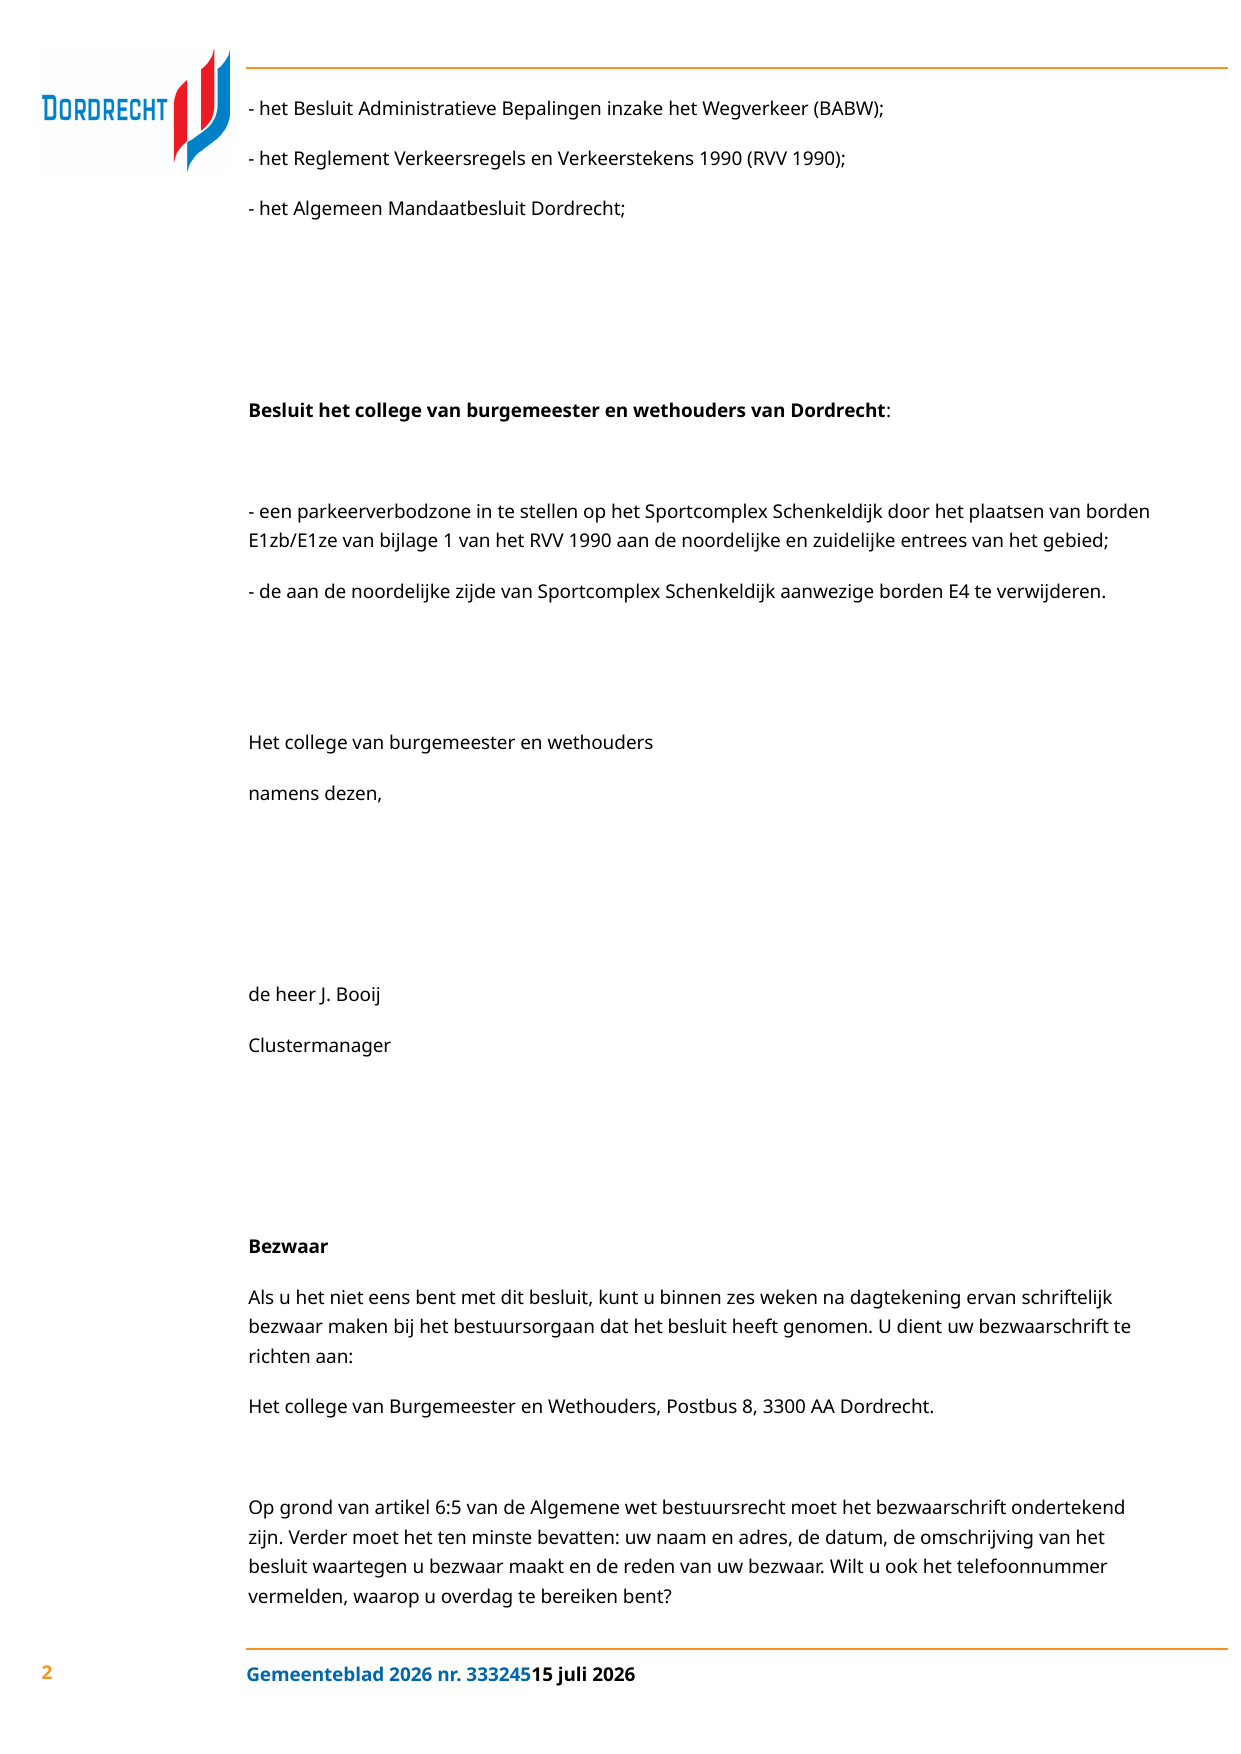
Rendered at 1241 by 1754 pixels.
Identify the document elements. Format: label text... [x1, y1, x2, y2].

text de heer J. Booij [248, 981, 1152, 1007]
text - het Algemeen Mandaatbesluit Dordrecht; [248, 196, 1152, 221]
text Clustermanager [248, 1032, 1152, 1058]
text Het college van Burgemeester en Wethouders, Postbus 8, 3300 AA Dordrecht. [248, 1393, 1152, 1419]
text Besluit het college van burgemeester en wethouders van Dordrecht: [248, 397, 1152, 423]
text - een parkeerverbodzone in te stellen op het Sportcomplex Schenkeldijk door het plaatsen van borden E1zb/E1ze van bijlage 1 van het RVV 1990 aan de noordelijke en zuidelijke entrees van het gebied; [248, 498, 1152, 553]
picture [41, 47, 231, 172]
text - het Reglement Verkeersregels en Verkeerstekens 1990 (RVV 1990); [248, 145, 1152, 171]
text Als u het niet eens bent met dit besluit, kunt u binnen zes weken na dagtekening ervan schriftelijk bezwaar maken bij het bestuursorgaan dat het besluit heeft genomen. U dient uw bezwaarschrift te richten aan: [248, 1284, 1152, 1369]
text Het college van burgemeester en wethouders [248, 729, 1152, 755]
text - het Besluit Administratieve Bepalingen inzake het Wegverkeer (BABW); [248, 95, 1152, 121]
text Bezwaar [248, 1233, 1152, 1259]
text - de aan de noordelijke zijde van Sportcomplex Schenkeldijk aanwezige borden E4 te verwijderen. [248, 578, 1152, 604]
text namens dezen, [248, 780, 1152, 806]
text Op grond van artikel 6:5 van de Algemene wet bestuursrecht moet het bezwaarschrift ondertekend zijn. Verder moet het ten minste bevatten: uw naam en adres, de datum, de omschrijving van het besluit waartegen u bezwaar maakt en de reden van uw bezwaar. Wilt u ook het telefoonnummer vermelden, waarop u overdag te bereiken bent? [248, 1494, 1152, 1609]
